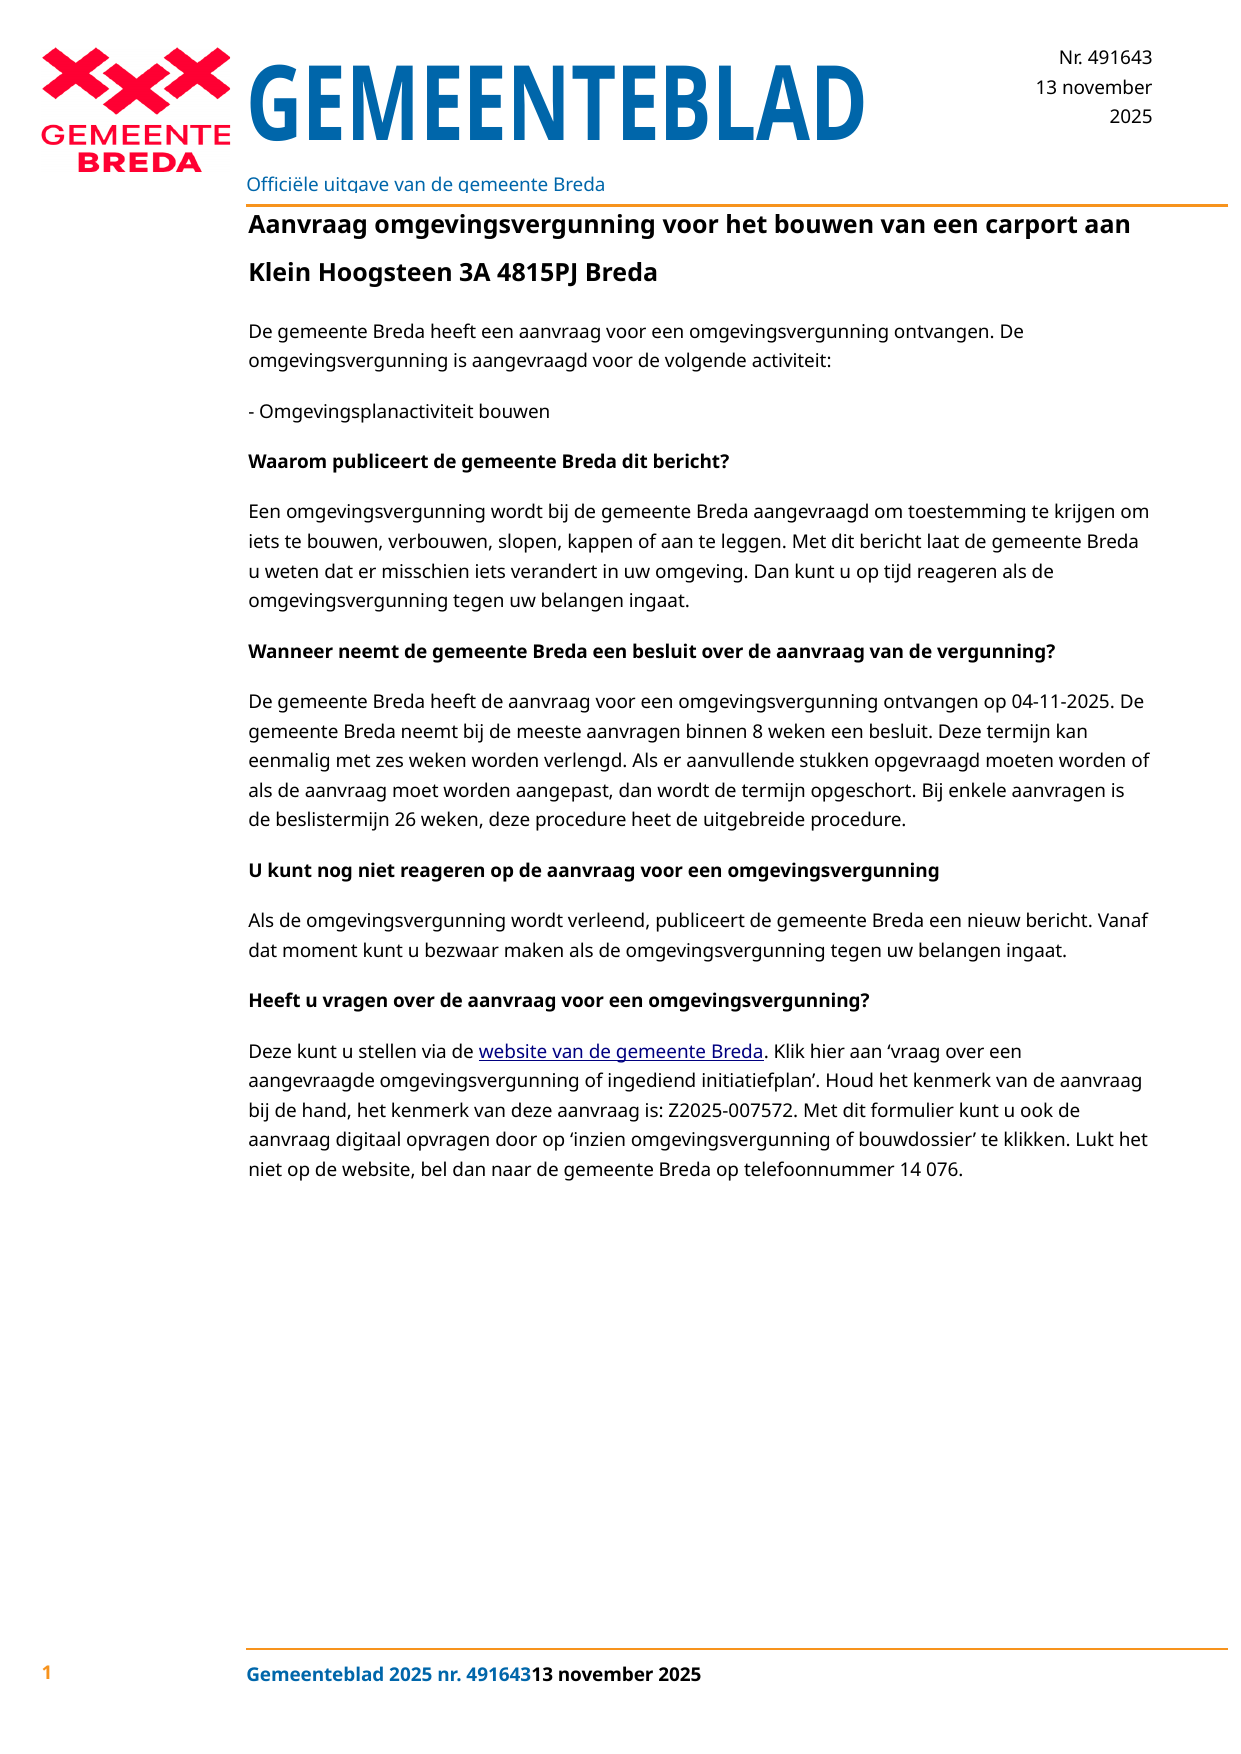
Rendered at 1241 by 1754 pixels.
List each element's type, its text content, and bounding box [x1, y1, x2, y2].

text U kunt nog niet reageren op de aanvraag voor een omgevingsvergunning [248, 857, 1152, 883]
text De gemeente Breda heeft de aanvraag voor een omgevingsvergunning ontvangen op 04-11-2025. De gemeente Breda neemt bij de meeste aanvragen binnen 8 weken een besluit. Deze termijn kan eenmalig met zes weken worden verlengd. Als er aanvullende stukken opgevraagd moeten worden of als de aanvraag moet worden aangepast, dan wordt de termijn opgeschort. Bij enkele aanvragen is de beslistermijn 26 weken, deze procedure heet de uitgebreide procedure. [248, 688, 1152, 832]
text Waarom publiceert de gemeente Breda dit bericht? [248, 448, 1152, 474]
text Heeft u vragen over de aanvraag voor een omgevingsvergunning? [248, 987, 1152, 1013]
text Als de omgevingsvergunning wordt verleend, publiceert de gemeente Breda een nieuw bericht. Vanaf dat moment kunt u bezwaar maken als de omgevingsvergunning tegen uw belangen ingaat. [248, 907, 1152, 963]
text Deze kunt u stellen via de website van de gemeente Breda. Klik hier aan ‘vraag over een aangevraagde omgevingsvergunning of ingediend initiatiefplan’. Houd het kenmerk van de aanvraag bij de hand, het kenmerk van deze aanvraag is: Z2025-007572. Met dit formulier kunt u ook de aanvraag digitaal opvragen door op ‘inzien omgevingsvergunning of bouwdossier’ te klikken. Lukt het niet op de website, bel dan naar de gemeente Breda op telefoonnummer 14 076. [248, 1038, 1152, 1182]
text Een omgevingsvergunning wordt bij de gemeente Breda aangevraagd om toestemming te krijgen om iets te bouwen, verbouwen, slopen, kappen of aan te leggen. Met dit bericht laat de gemeente Breda u weten dat er misschien iets verandert in uw omgeving. Dan kunt u op tijd reageren als de omgevingsvergunning tegen uw belangen ingaat. [248, 499, 1152, 613]
picture [41, 47, 231, 172]
text De gemeente Breda heeft een aanvraag voor een omgevingsvergunning ontvangen. De omgevingsvergunning is aangevraagd voor de volgende activiteit: [248, 318, 1152, 373]
text Aanvraag omgevingsvergunning voor het bouwen van een carport aan Klein Hoogsteen 3A 4815PJ Breda [248, 207, 1152, 288]
text - Omgevingsplanactiviteit bouwen [248, 398, 1152, 424]
text Wanneer neemt de gemeente Breda een besluit over de aanvraag van de vergunning? [248, 638, 1152, 664]
